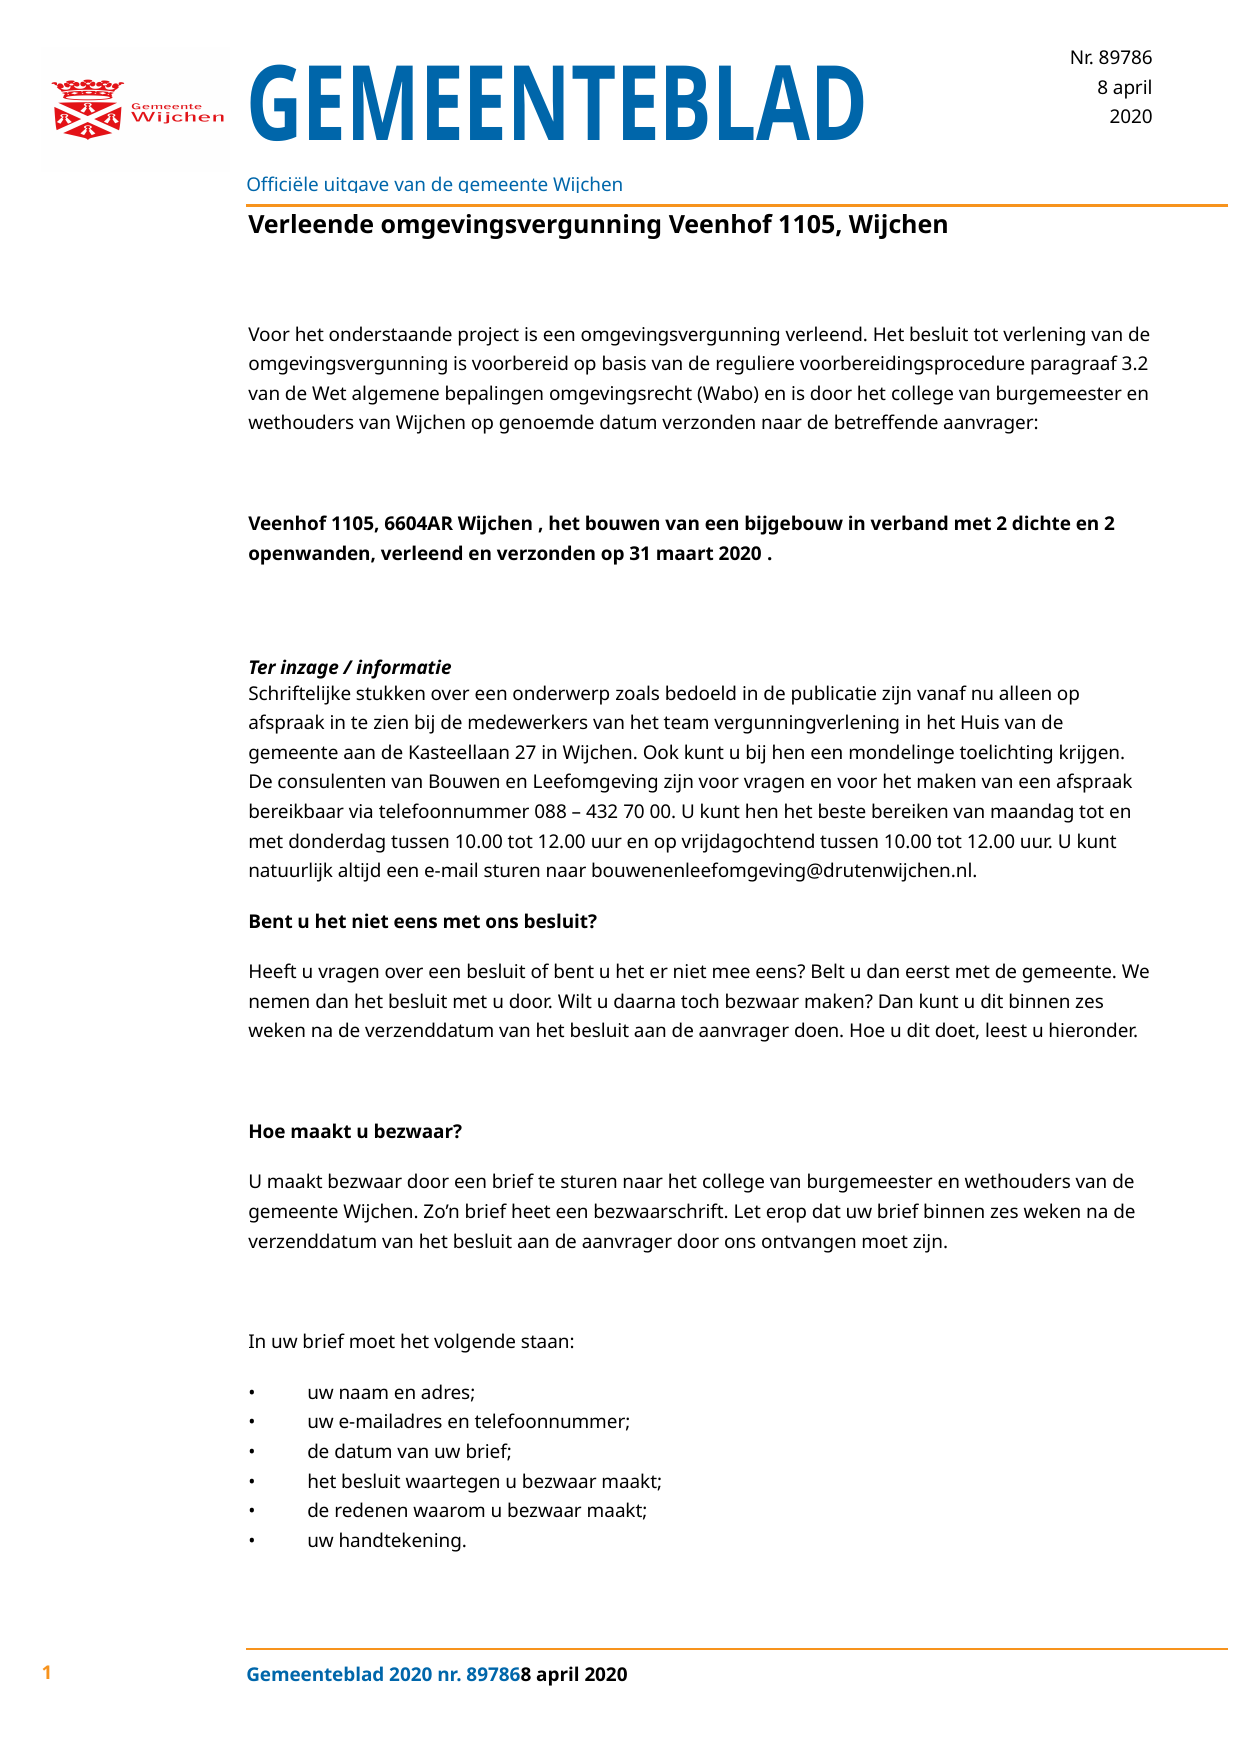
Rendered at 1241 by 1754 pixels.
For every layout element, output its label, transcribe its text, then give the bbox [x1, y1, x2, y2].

picture [41, 47, 231, 172]
list uw handtekening. [248, 1527, 1152, 1553]
text Heeft u vragen over een besluit of bent u het er niet mee eens? Belt u dan eerst met de gemeente. We nemen dan het besluit met u door. Wilt u daarna toch bezwaar maken? Dan kunt u dit binnen zes weken na de verzenddatum van het besluit aan de aanvrager doen. Hoe u dit doet, leest u hieronder. [248, 958, 1152, 1043]
list de redenen waarom u bezwaar maakt; [248, 1497, 1152, 1523]
text Schriftelijke stukken over een onderwerp zoals bedoeld in de publicatie zijn vanaf nu alleen op afspraak in te zien bij de medewerkers van het team vergunningverlening in het Huis van de gemeente aan de Kasteellaan 27 in Wijchen. Ook kunt u bij hen een mondelinge toelichting krijgen. De consulenten van Bouwen en Leefomgeving zijn voor vragen en voor het maken van een afspraak bereikbaar via telefoonnummer 088 – 432 70 00. U kunt hen het beste bereiken van maandag tot en met donderdag tussen 10.00 tot 12.00 uur en op vrijdagochtend tussen 10.00 tot 12.00 uur. U kunt natuurlijk altijd een e-mail sturen naar bouwenenleefomgeving@drutenwijchen.nl. [248, 680, 1152, 883]
text Voor het onderstaande project is een omgevingsvergunning verleend. Het besluit tot verlening van de omgevingsvergunning is voorbereid op basis van de reguliere voorbereidingsprocedure paragraaf 3.2 van de Wet algemene bepalingen omgevingsrecht (Wabo) en is door het college van burgemeester en wethouders van Wijchen op genoemde datum verzonden naar de betreffende aanvrager: [248, 321, 1152, 435]
text Hoe maakt u bezwaar? [248, 1118, 1152, 1144]
list uw e-mailadres en telefoonnummer; [248, 1409, 1152, 1434]
text Bent u het niet eens met ons besluit? [248, 908, 1152, 934]
text Veenhof 1105, 6604AR Wijchen , het bouwen van een bijgebouw in verband met 2 dichte en 2 openwanden, verleend en verzonden op 31 maart 2020 . [248, 510, 1152, 566]
list de datum van uw brief; [248, 1438, 1152, 1464]
list het besluit waartegen u bezwaar maakt; [248, 1468, 1152, 1494]
list uw naam en adres; [248, 1379, 1152, 1405]
text In uw brief moet het volgende staan: [248, 1329, 1152, 1354]
text Verleende omgevingsvergunning Veenhof 1105, Wijchen [248, 207, 1152, 241]
text Ter inzage / informatie [248, 654, 1152, 680]
text U maakt bezwaar door een brief te sturen naar het college van burgemeester en wethouders van de gemeente Wijchen. Zo’n brief heet een bezwaarschrift. Let erop dat uw brief binnen zes weken na de verzenddatum van het besluit aan de aanvrager door ons ontvangen moet zijn. [248, 1169, 1152, 1254]
